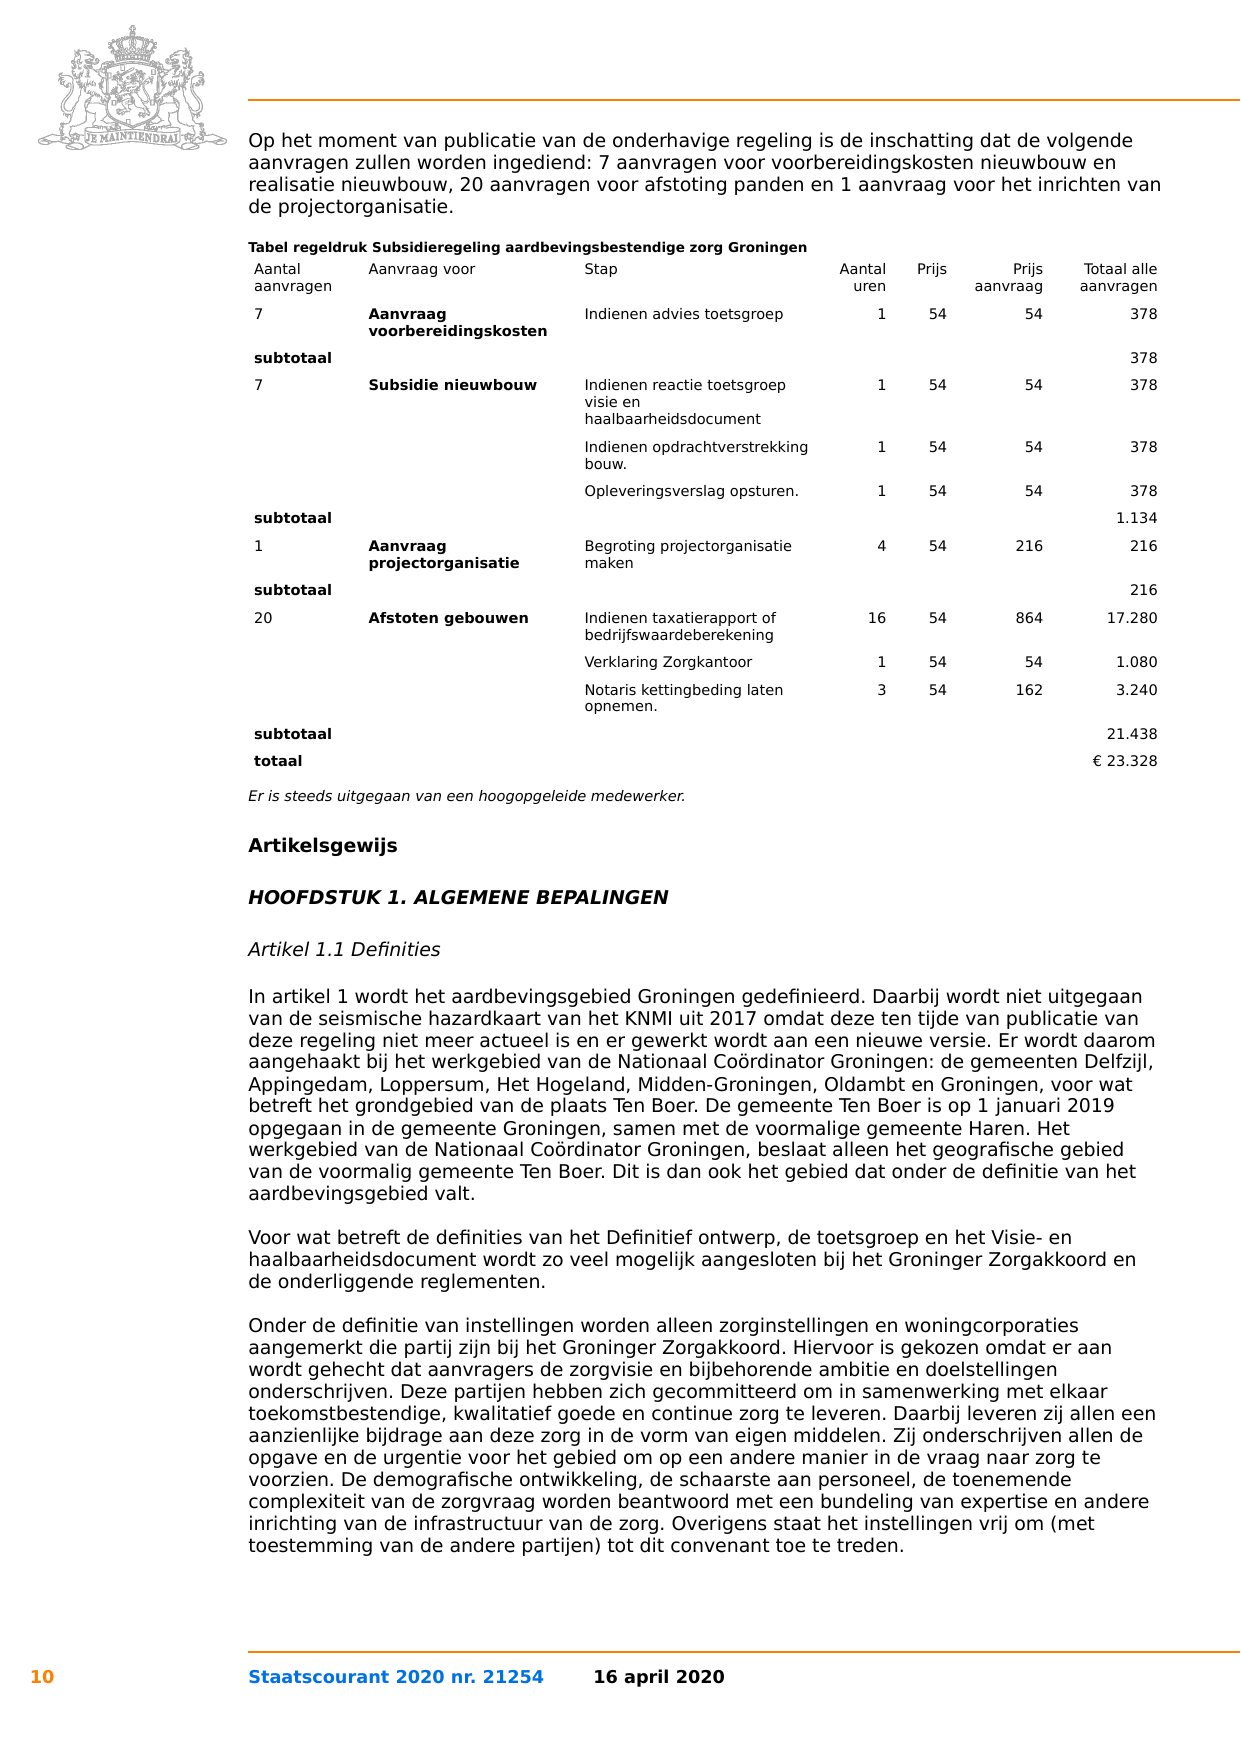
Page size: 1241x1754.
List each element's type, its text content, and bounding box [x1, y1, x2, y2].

text Voor wat betreft de definities van het Definitief ontwerp, de toetsgroep en het Visie- en haalbaarheidsdocument wordt zo veel mogelijk aangesloten bij het Groninger Zorgakkoord en de onderliggende reglementen. [248, 1227, 1163, 1293]
table_cell 1 [249, 533, 362, 576]
table_cell subtotaal [249, 345, 362, 372]
table_cell [363, 578, 578, 604]
table_cell 3 [815, 677, 892, 720]
table_cell 7 [249, 373, 362, 433]
table_cell 54 [893, 478, 952, 505]
table_cell 54 [893, 677, 952, 720]
table_cell [249, 649, 362, 676]
table_cell 54 [953, 434, 1048, 477]
table_cell [893, 721, 952, 747]
table_cell [893, 506, 952, 532]
table_cell 1 [815, 373, 892, 433]
table_cell Indienen reactie toetsgroep visie en haalbaarheidsdocument [579, 373, 814, 433]
table_cell [815, 749, 892, 775]
table_cell [249, 677, 362, 720]
table_cell 864 [953, 605, 1048, 648]
table_cell [579, 506, 814, 532]
subtitle Artikelsgewijs [248, 834, 1163, 857]
table_cell [953, 506, 1048, 532]
table_cell Aantal aanvragen [249, 256, 362, 300]
table_cell 216 [953, 533, 1048, 576]
table_cell 378 [1049, 345, 1163, 372]
table_cell 378 [1049, 434, 1163, 477]
table_cell 378 [1049, 478, 1163, 505]
table_cell Aanvraag voor [363, 256, 578, 300]
table_cell [363, 434, 578, 477]
table_cell 16 [815, 605, 892, 648]
table_cell [363, 749, 578, 775]
table_cell 17.280 [1049, 605, 1163, 648]
table_cell Prijs aanvraag [953, 256, 1048, 300]
table_cell Opleveringsverslag opsturen. [579, 478, 814, 505]
table_cell 54 [893, 373, 952, 433]
table_cell [815, 345, 892, 372]
table_cell 20 [249, 605, 362, 648]
table_cell Indienen taxatierapport of bedrijfswaardeberekening [579, 605, 814, 648]
table_cell 1 [815, 649, 892, 676]
table_cell [363, 345, 578, 372]
table_cell 21.438 [1049, 721, 1163, 747]
table_cell 4 [815, 533, 892, 576]
subtitle HOOFDSTUK 1. ALGEMENE BEPALINGEN [248, 887, 1163, 908]
table_cell 1 [815, 301, 892, 344]
table_cell 1 [815, 434, 892, 477]
table_cell [579, 721, 814, 747]
table_cell [893, 578, 952, 604]
table_cell Prijs [893, 256, 952, 300]
table_cell Aanvraag voorbereidingskosten [363, 301, 578, 344]
table_cell [893, 345, 952, 372]
table_cell [579, 578, 814, 604]
table_cell [815, 721, 892, 747]
table_cell [953, 721, 1048, 747]
table_cell [363, 478, 578, 505]
table_cell Verklaring Zorgkantoor [579, 649, 814, 676]
table_cell 54 [953, 301, 1048, 344]
picture [38, 25, 227, 150]
table_cell 378 [1049, 373, 1163, 433]
table_cell Subsidie nieuwbouw [363, 373, 578, 433]
text In artikel 1 wordt het aardbevingsgebied Groningen gedefinieerd. Daarbij wordt niet uitgegaan van de seismische hazardkaart van het KNMI uit 2017 omdat deze ten tijde van publicatie van deze regeling niet meer actueel is en er gewerkt wordt aan een nieuwe versie. Er wordt daarom aangehaakt bij het werkgebied van de Nationaal Coördinator Groningen: de gemeenten Delfzijl, Appingedam, Loppersum, Het Hogeland, Midden-Groningen, Oldambt en Groningen, voor wat betreft het grondgebied van de plaats Ten Boer. De gemeente Ten Boer is op 1 januari 2019 opgegaan in de gemeente Groningen, samen met de voormalige gemeente Haren. Het werkgebied van de Nationaal Coördinator Groningen, beslaat alleen het geografische gebied van de voormalig gemeente Ten Boer. Dit is dan ook het gebied dat onder de definitie van het aardbevingsgebied valt. [248, 986, 1163, 1205]
table_cell 7 [249, 301, 362, 344]
table_cell 54 [893, 434, 952, 477]
table_cell 1.134 [1049, 506, 1163, 532]
table_cell Begroting projectorganisatie maken [579, 533, 814, 576]
table_cell [815, 578, 892, 604]
table_cell 162 [953, 677, 1048, 720]
table_cell [363, 649, 578, 676]
table_cell totaal [249, 749, 362, 775]
table_cell [363, 677, 578, 720]
subtitle Artikel 1.1 Definities [248, 938, 1163, 961]
table_cell 54 [893, 301, 952, 344]
table_cell 54 [953, 649, 1048, 676]
table_cell [363, 506, 578, 532]
table_cell Indienen opdrachtverstrekking bouw. [579, 434, 814, 477]
text Op het moment van publicatie van de onderhavige regeling is de inschatting dat de volgende aanvragen zullen worden ingediend: 7 aanvragen voor voorbereidingskosten nieuwbouw en realisatie nieuwbouw, 20 aanvragen voor afstoting panden en 1 aanvraag voor het inrichten van de projectorganisatie. [248, 130, 1163, 218]
table_cell 54 [893, 649, 952, 676]
table_cell 54 [893, 605, 952, 648]
table_cell Aantal uren [815, 256, 892, 300]
table_cell [953, 578, 1048, 604]
table_cell [893, 749, 952, 775]
table_cell [953, 749, 1048, 775]
table_cell Notaris kettingbeding laten opnemen. [579, 677, 814, 720]
table_cell 216 [1049, 533, 1163, 576]
table_cell Stap [579, 256, 814, 300]
table_cell 54 [953, 373, 1048, 433]
table_cell 3.240 [1049, 677, 1163, 720]
table_cell subtotaal [249, 506, 362, 532]
table_cell subtotaal [249, 578, 362, 604]
table_cell € 23.328 [1049, 749, 1163, 775]
table_cell [249, 478, 362, 505]
table_cell 216 [1049, 578, 1163, 604]
table_cell Indienen advies toetsgroep [579, 301, 814, 344]
table_cell 1 [815, 478, 892, 505]
table_cell subtotaal [249, 721, 362, 747]
table_cell [249, 434, 362, 477]
table_header Tabel regeldruk Subsidieregeling aardbevingsbestendige zorg Groningen [248, 240, 1163, 255]
table_cell Totaal alle aanvragen [1049, 256, 1163, 300]
table_cell Afstoten gebouwen [363, 605, 578, 648]
table_cell 54 [953, 478, 1048, 505]
table_cell [579, 749, 814, 775]
table_cell [579, 345, 814, 372]
table_cell [815, 506, 892, 532]
table_cell 378 [1049, 301, 1163, 344]
table_cell Er is steeds uitgegaan van een hoogopgeleide medewerker. [248, 776, 1163, 804]
table_cell 54 [893, 533, 952, 576]
table_cell [953, 345, 1048, 372]
table_cell Aanvraag projectorganisatie [363, 533, 578, 576]
table_cell [363, 721, 578, 747]
table_cell 1.080 [1049, 649, 1163, 676]
text Onder de definitie van instellingen worden alleen zorginstellingen en woningcorporaties aangemerkt die partij zijn bij het Groninger Zorgakkoord. Hiervoor is gekozen omdat er aan wordt gehecht dat aanvragers de zorgvisie en bijbehorende ambitie en doelstellingen onderschrijven. Deze partijen hebben zich gecommitteerd om in samenwerking met elkaar toekomstbestendige, kwalitatief goede en continue zorg te leveren. Daarbij leveren zij allen een aanzienlijke bijdrage aan deze zorg in de vorm van eigen middelen. Zij onderschrijven allen de opgave en de urgentie voor het gebied om op een andere manier in de vraag naar zorg te voorzien. De demografische ontwikkeling, de schaarste aan personeel, de toenemende complexiteit van de zorgvraag worden beantwoord met een bundeling van expertise en andere inrichting van de infrastructuur van de zorg. Overigens staat het instellingen vrij om (met toestemming van de andere partijen) tot dit convenant toe te treden. [248, 1315, 1163, 1557]
